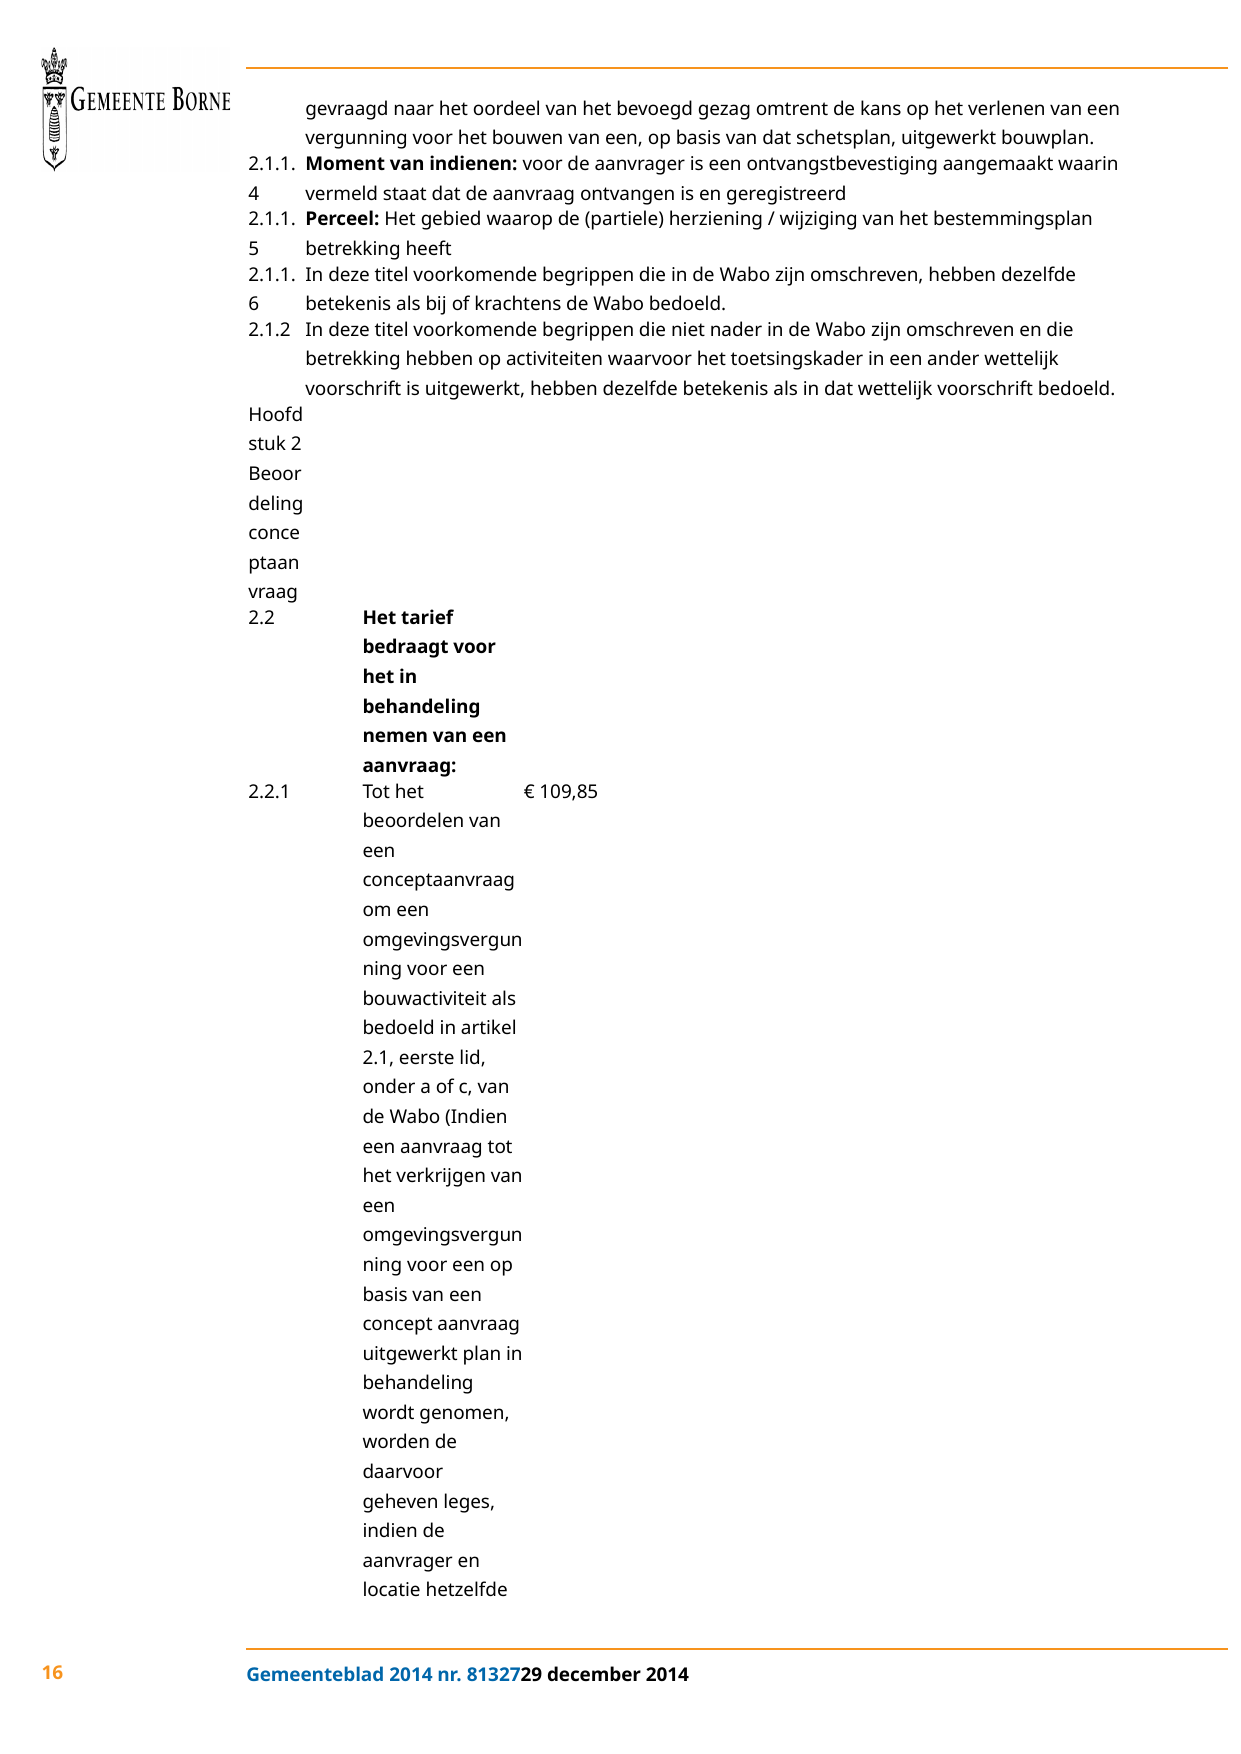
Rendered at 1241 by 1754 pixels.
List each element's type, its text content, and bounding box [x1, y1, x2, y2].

table_cell In deze titel voorkomende begrippen die niet nader in de Wabo zijn omschreven en die betrekking hebben op activiteiten waarvoor het toetsingskader in een ander wettelijk voorschrift is uitgewerkt, hebben dezelfde betekenis als in dat wettelijk voorschrift bedoeld. [305, 316, 1152, 401]
table_cell In deze titel voorkomende begrippen die in de Wabo zijn omschreven, hebben dezelfde betekenis als bij of krachtens de Wabo bedoeld. [305, 261, 1152, 316]
table_cell 2.2.1 [248, 778, 362, 1602]
table_cell Het tarief bedraagt voor het in behandeling nemen van een aanvraag: [362, 604, 523, 778]
table_cell € 109,85 [524, 778, 638, 1602]
table_cell [305, 401, 1152, 604]
picture [41, 47, 231, 172]
table_cell 2.1.1.5 [248, 205, 305, 261]
table_cell Hoofdstuk 2 Beoordeling conceptaanvraag [248, 401, 305, 604]
table_cell Tot het beoordelen van een conceptaanvraag om een omgevingsvergunning voor een bouwactiviteit als bedoeld in artikel 2.1, eerste lid, onder a of c, van de Wabo (Indien een aanvraag tot het verkrijgen van een omgevingsvergunning voor een op basis van een concept aanvraag uitgewerkt plan in behandeling wordt genomen, worden de daarvoor geheven leges, indien de aanvrager en locatie hetzelfde [362, 778, 523, 1602]
table_cell gevraagd naar het oordeel van het bevoegd gezag omtrent de kans op het verlenen van een vergunning voor het bouwen van een, op basis van dat schetsplan, uitgewerkt bouwplan. [305, 95, 1152, 150]
table_cell [524, 604, 638, 778]
table_cell 2.1.2 [248, 316, 305, 401]
table_cell 2.2 [248, 604, 362, 778]
table_cell 2.1.1.4 [248, 150, 305, 205]
table_cell [248, 95, 305, 150]
table_cell Perceel: Het gebied waarop de (partiele) herziening / wijziging van het bestemmingsplan betrekking heeft [305, 205, 1152, 261]
table_cell Moment van indienen: voor de aanvrager is een ontvangstbevestiging aangemaakt waarin vermeld staat dat de aanvraag ontvangen is en geregistreerd [305, 150, 1152, 205]
table_cell 2.1.1.6 [248, 261, 305, 316]
